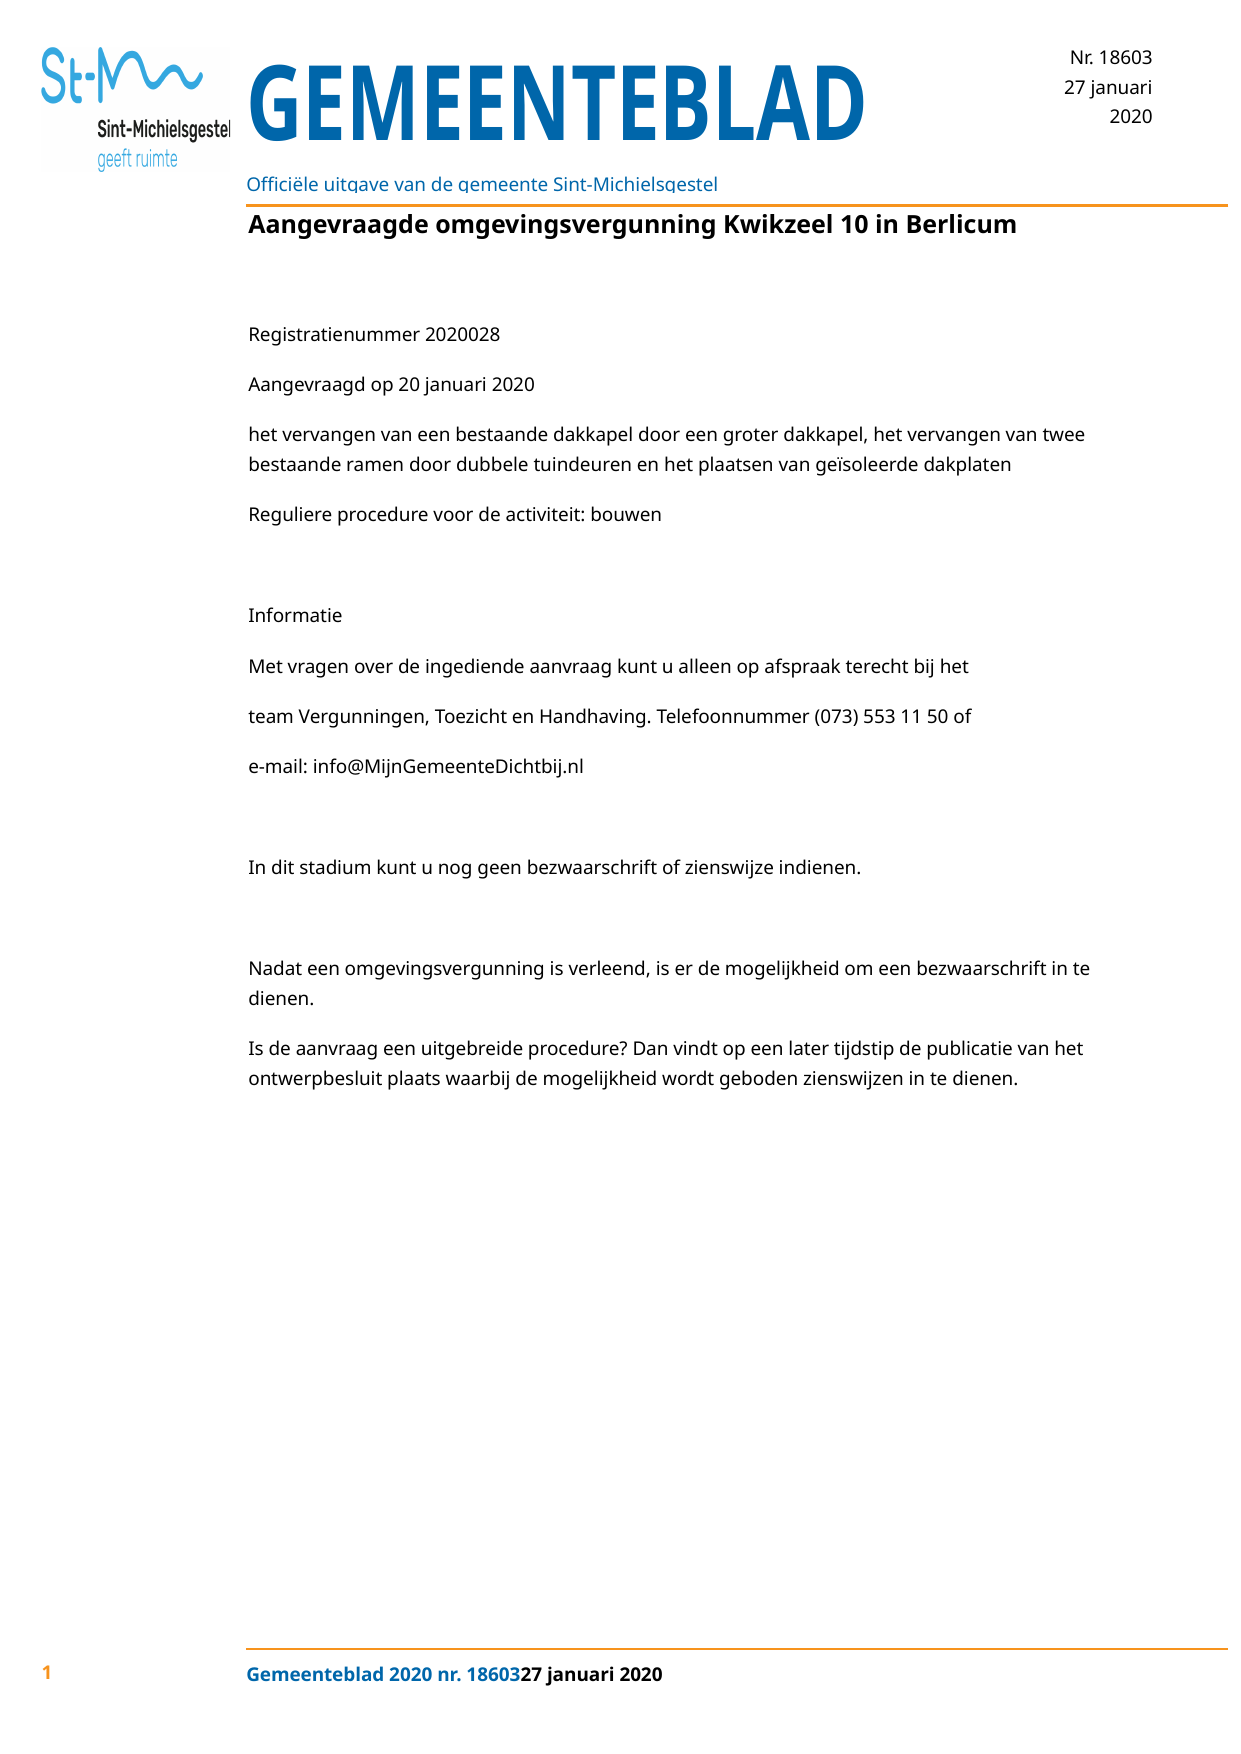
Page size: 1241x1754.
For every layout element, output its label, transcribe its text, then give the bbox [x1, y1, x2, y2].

text team Vergunningen, Toezicht en Handhaving. Telefoonnummer (073) 553 11 50 of [248, 703, 1152, 729]
text e-mail: info@MijnGemeenteDichtbij.nl [248, 754, 1152, 779]
text In dit stadium kunt u nog geen bezwaarschrift of zienswijze indienen. [248, 854, 1152, 880]
text Nadat een omgevingsvergunning is verleend, is er de mogelijkheid om een bezwaarschrift in te dienen. [248, 955, 1152, 1011]
text Registratienummer 2020028 [248, 321, 1152, 346]
text Aangevraagd op 20 januari 2020 [248, 371, 1152, 397]
text het vervangen van een bestaande dakkapel door een groter dakkapel, het vervangen van twee bestaande ramen door dubbele tuindeuren en het plaatsen van geïsoleerde dakplaten [248, 422, 1152, 477]
text Is de aanvraag een uitgebreide procedure? Dan vindt op een later tijdstip de publicatie van het ontwerpbesluit plaats waarbij de mogelijkheid wordt geboden zienswijzen in te dienen. [248, 1035, 1152, 1091]
text Informatie [248, 602, 1152, 628]
picture [41, 47, 231, 172]
text Aangevraagde omgevingsvergunning Kwikzeel 10 in Berlicum [248, 207, 1152, 241]
text Met vragen over de ingediende aanvraag kunt u alleen op afspraak terecht bij het [248, 653, 1152, 678]
text Reguliere procedure voor de activiteit: bouwen [248, 502, 1152, 527]
